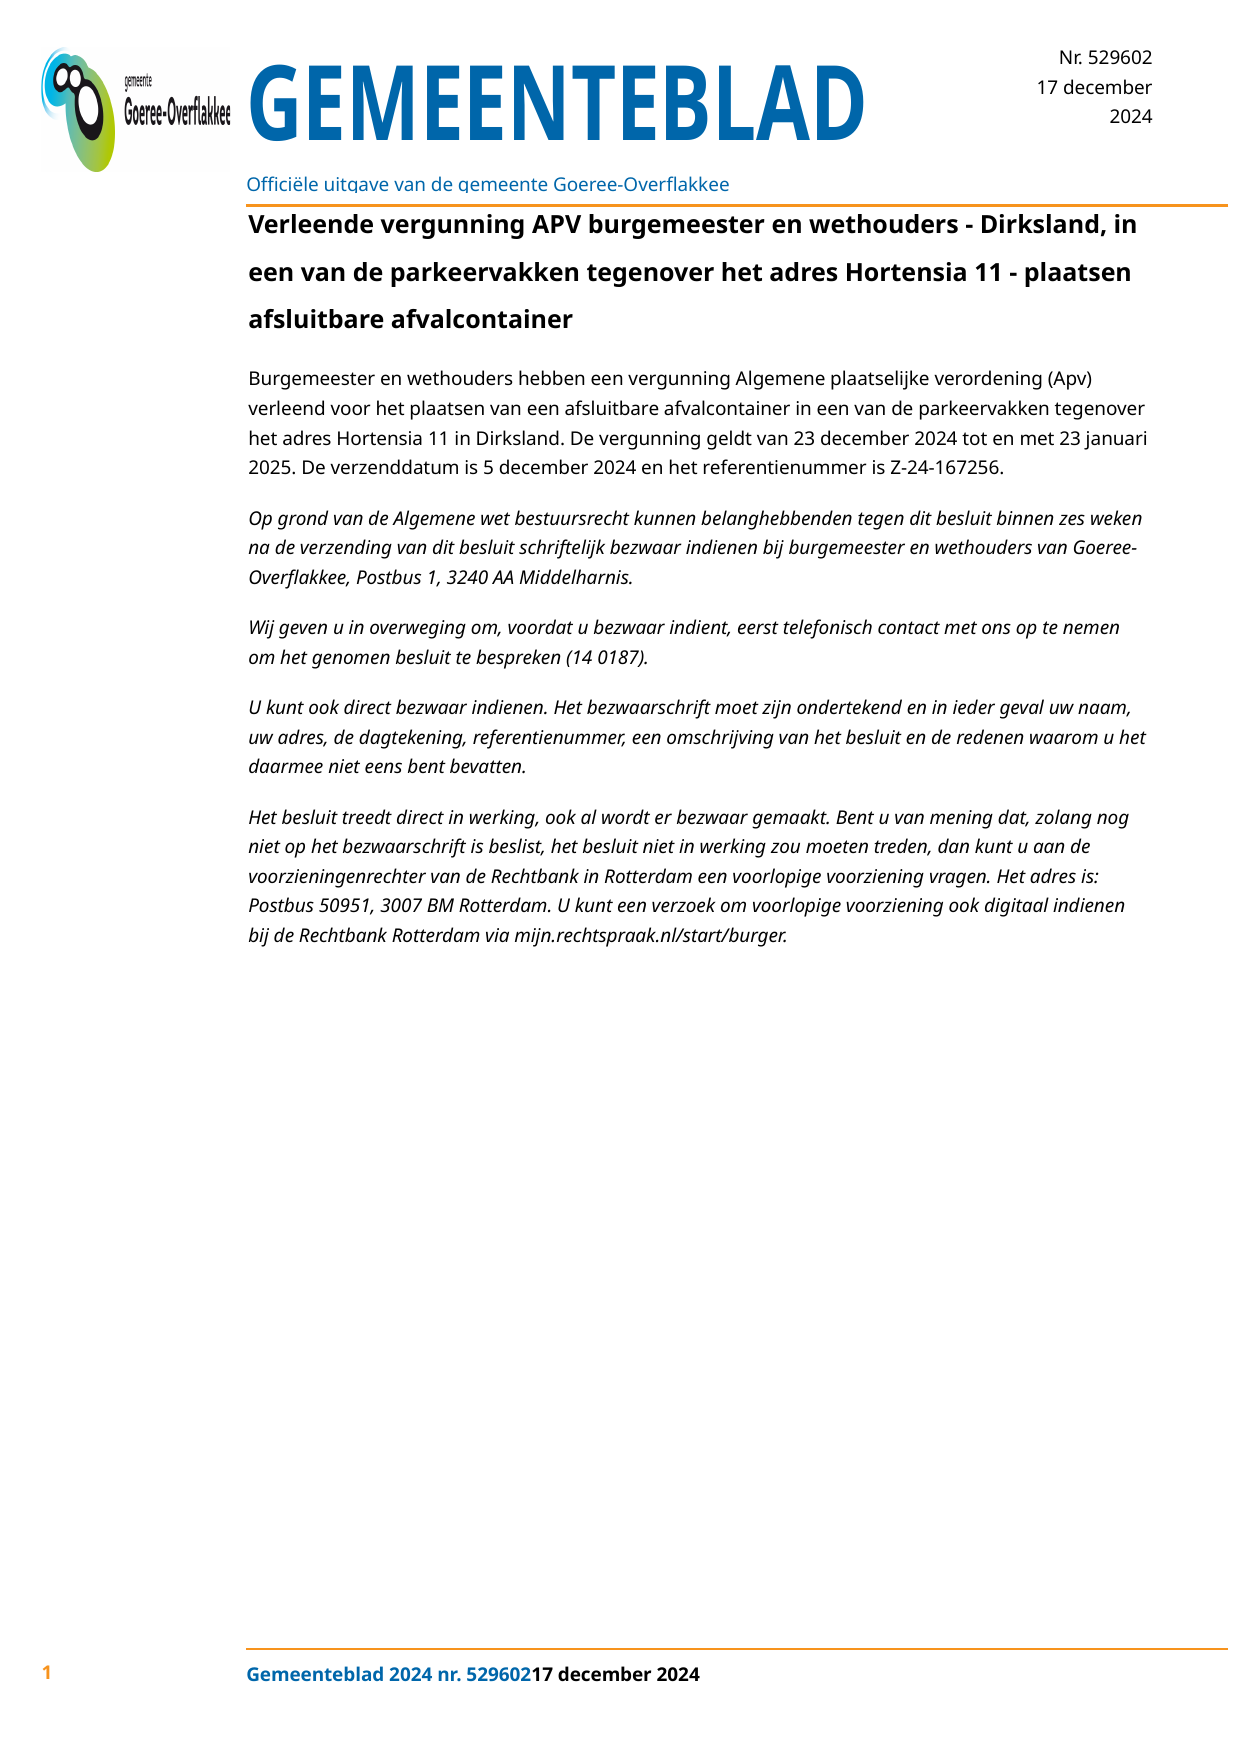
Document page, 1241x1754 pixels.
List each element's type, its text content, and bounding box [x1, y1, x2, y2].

picture [41, 47, 231, 172]
text Burgemeester en wethouders hebben een vergunning Algemene plaatselijke verordening (Apv) verleend voor het plaatsen van een afsluitbare afvalcontainer in een van de parkeervakken tegenover het adres Hortensia 11 in Dirksland. De vergunning geldt van 23 december 2024 tot en met 23 januari 2025. De verzenddatum is 5 december 2024 en het referentienummer is Z-24-167256. [248, 366, 1152, 480]
text U kunt ook direct bezwaar indienen. Het bezwaarschrift moet zijn ondertekend en in ieder geval uw naam, uw adres, de dagtekening, referentienummer, een omschrijving van het besluit en de redenen waarom u het daarmee niet eens bent bevatten. [248, 694, 1152, 779]
text Wij geven u in overweging om, voordat u bezwaar indient, eerst telefonisch contact met ons op te nemen om het genomen besluit te bespreken (14 0187). [248, 614, 1152, 669]
text Op grond van de Algemene wet bestuursrecht kunnen belanghebbenden tegen dit besluit binnen zes weken na de verzending van dit besluit schriftelijk bezwaar indienen bij burgemeester en wethouders van Goeree-Overflakkee, Postbus 1, 3240 AA Middelharnis. [248, 505, 1152, 589]
text Verleende vergunning APV burgemeester en wethouders - Dirksland, in een van de parkeervakken tegenover het adres Hortensia 11 - plaatsen afsluitbare afvalcontainer [248, 207, 1152, 336]
text Het besluit treedt direct in werking, ook al wordt er bezwaar gemaakt. Bent u van mening dat, zolang nog niet op het bezwaarschrift is beslist, het besluit niet in werking zou moeten treden, dan kunt u aan de voorzieningenrechter van de Rechtbank in Rotterdam een voorlopige voorziening vragen. Het adres is: Postbus 50951, 3007 BM Rotterdam. U kunt een verzoek om voorlopige voorziening ook digitaal indienen bij de Rechtbank Rotterdam via mijn.rechtspraak.nl/start/burger. [248, 804, 1152, 948]
